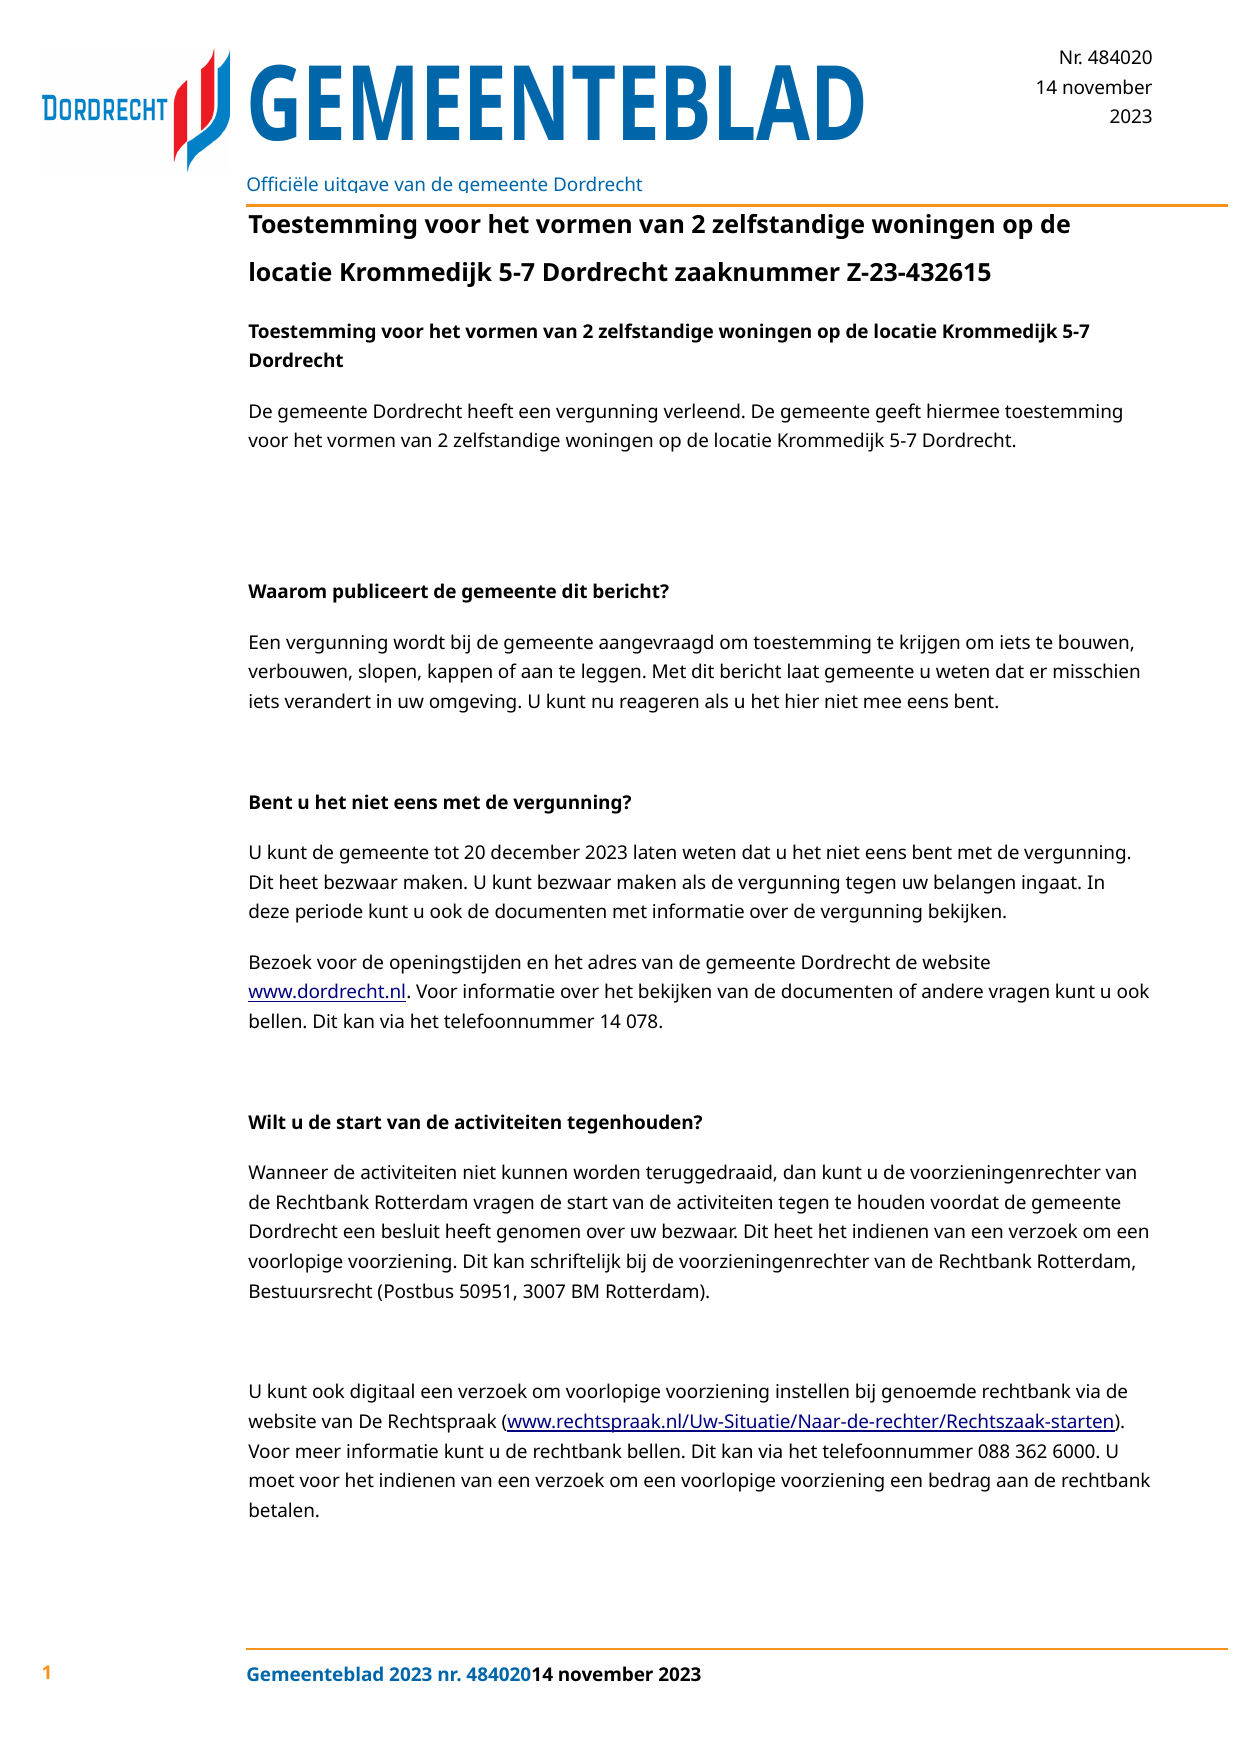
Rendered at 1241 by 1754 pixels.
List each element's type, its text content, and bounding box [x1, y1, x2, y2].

text Waarom publiceert de gemeente dit bericht? [248, 579, 1152, 604]
picture [41, 47, 231, 172]
text Wanneer de activiteiten niet kunnen worden teruggedraaid, dan kunt u de voorzieningenrechter van de Rechtbank Rotterdam vragen de start van de activiteiten tegen te houden voordat de gemeente Dordrecht een besluit heeft genomen over uw bezwaar. Dit heet het indienen van een verzoek om een voorlopige voorziening. Dit kan schriftelijk bij de voorzieningenrechter van de Rechtbank Rotterdam, Bestuursrecht (Postbus 50951, 3007 BM Rotterdam). [248, 1159, 1152, 1304]
text U kunt de gemeente tot 20 december 2023 laten weten dat u het niet eens bent met de vergunning. Dit heet bezwaar maken. U kunt bezwaar maken als de vergunning tegen uw belangen ingaat. In deze periode kunt u ook de documenten met informatie over de vergunning bekijken. [248, 839, 1152, 924]
text Toestemming voor het vormen van 2 zelfstandige woningen op de locatie Krommedijk 5-7 Dordrecht [248, 318, 1152, 373]
text U kunt ook digitaal een verzoek om voorlopige voorziening instellen bij genoemde rechtbank via de website van De Rechtspraak (www.rechtspraak.nl/Uw-Situatie/Naar-de-rechter/Rechtszaak-starten). Voor meer informatie kunt u de rechtbank bellen. Dit kan via het telefoonnummer 088 362 6000. U moet voor het indienen van een verzoek om een voorlopige voorziening een bedrag aan de rechtbank betalen. [248, 1379, 1152, 1523]
text Bezoek voor de openingstijden en het adres van de gemeente Dordrecht de website www.dordrecht.nl. Voor informatie over het bekijken van de documenten of andere vragen kunt u ook bellen. Dit kan via het telefoonnummer 14 078. [248, 949, 1152, 1034]
text Toestemming voor het vormen van 2 zelfstandige woningen op de locatie Krommedijk 5-7 Dordrecht zaaknummer Z-23-432615 [248, 207, 1152, 288]
text Wilt u de start van de activiteiten tegenhouden? [248, 1109, 1152, 1135]
text De gemeente Dordrecht heeft een vergunning verleend. De gemeente geeft hiermee toestemming voor het vormen van 2 zelfstandige woningen op de locatie Krommedijk 5-7 Dordrecht. [248, 398, 1152, 453]
text Bent u het niet eens met de vergunning? [248, 789, 1152, 815]
text Een vergunning wordt bij de gemeente aangevraagd om toestemming te krijgen om iets te bouwen, verbouwen, slopen, kappen of aan te leggen. Met dit bericht laat gemeente u weten dat er misschien iets verandert in uw omgeving. U kunt nu reageren als u het hier niet mee eens bent. [248, 629, 1152, 714]
